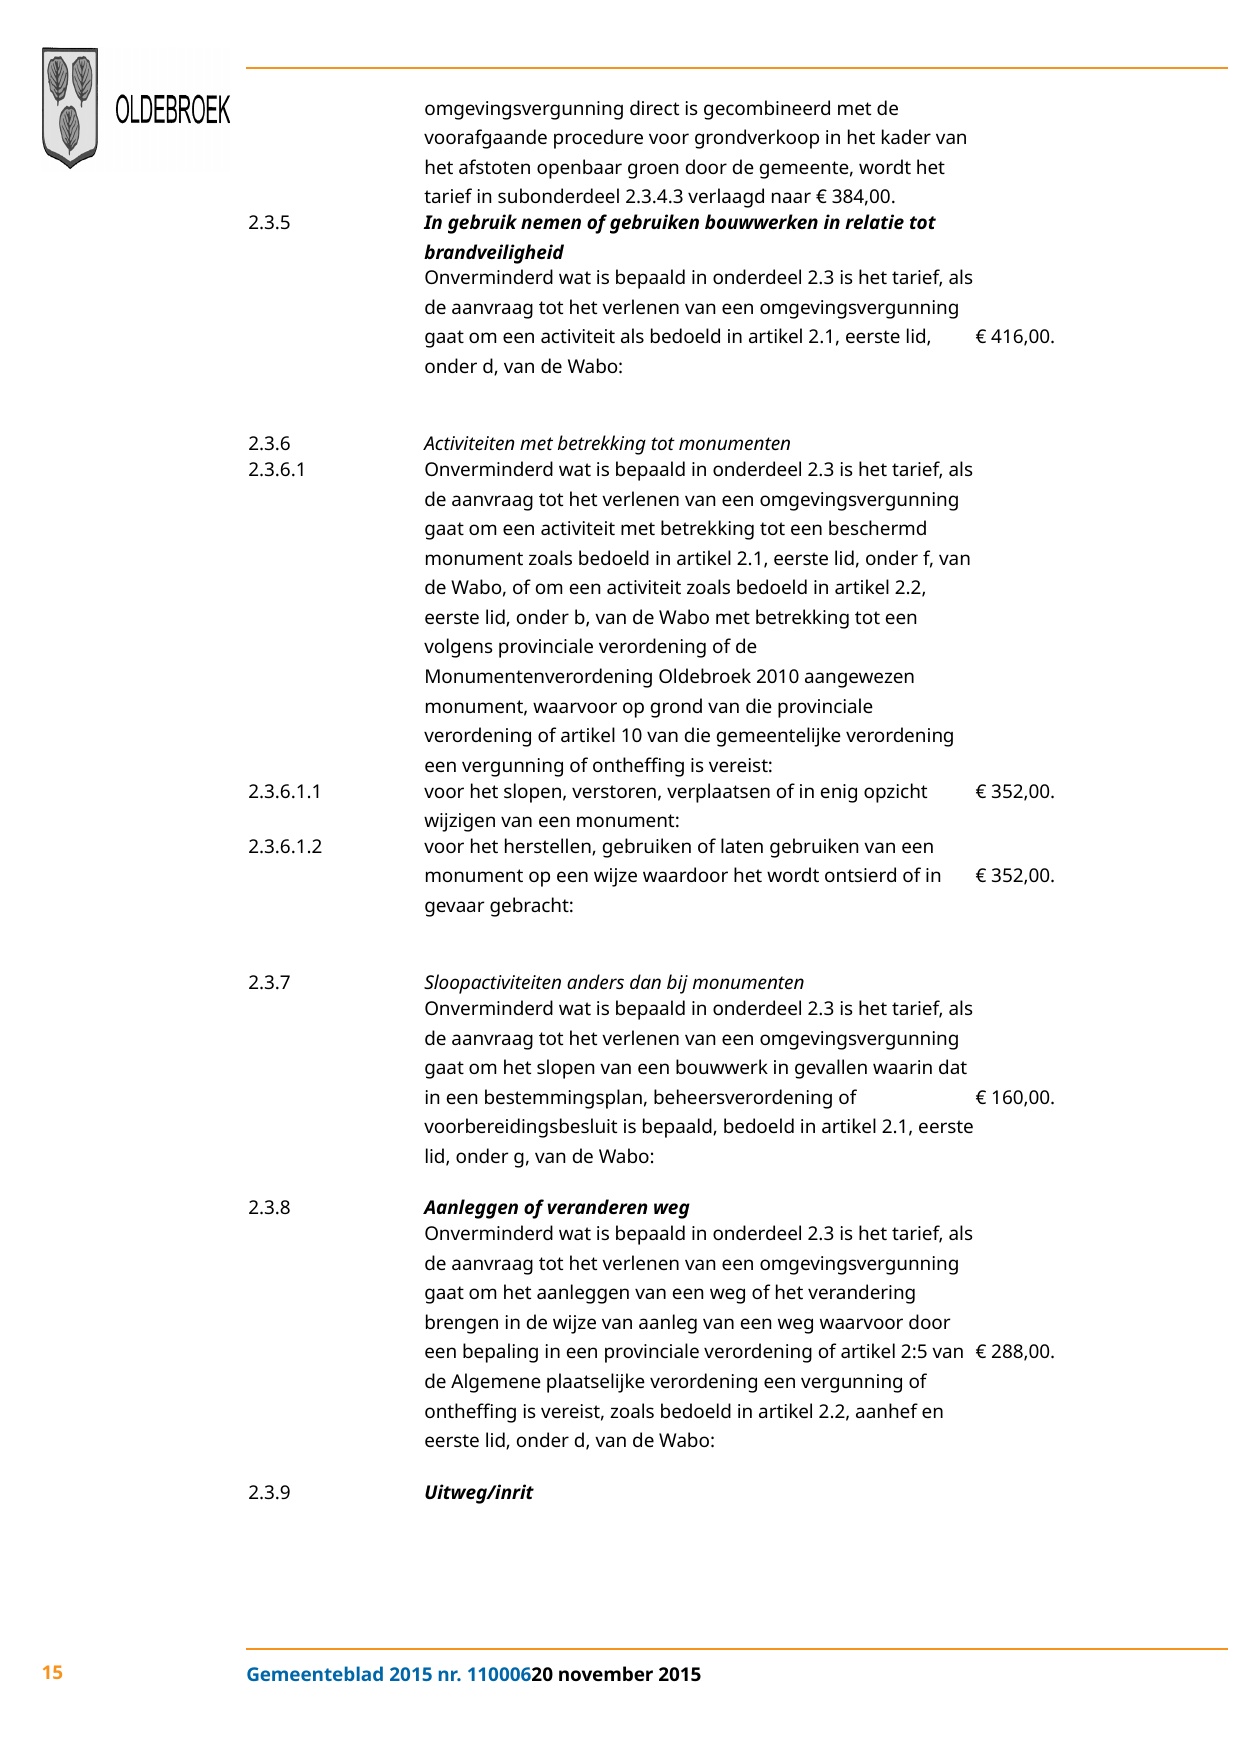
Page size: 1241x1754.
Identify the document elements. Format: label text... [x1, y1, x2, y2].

table_cell € 416,00. [975, 265, 1152, 379]
table_cell voor het herstellen, gebruiken of laten gebruiken van een monument op een wijze waardoor het wordt ontsierd of in gevaar gebracht: [424, 833, 975, 918]
table_cell € 352,00. [975, 778, 1152, 833]
table_cell omgevingsvergunning direct is gecombineerd met de voorafgaande procedure voor grondverkoop in het kader van het afstoten openbaar groen door de gemeente, wordt het tarief in subonderdeel 2.3.4.3 verlaagd naar € 384,00. [424, 95, 975, 209]
table_cell 2.3.6.1.1 [248, 778, 424, 833]
picture [41, 47, 231, 172]
table_header Sloopactiviteiten anders dan bij monumenten [424, 970, 975, 995]
table_cell [975, 456, 1152, 778]
table_cell [975, 95, 1152, 209]
table_cell Aanleggen of veranderen weg [424, 1195, 975, 1220]
table_cell [975, 209, 1152, 264]
table_cell In gebruik nemen of gebruiken bouwwerken in relatie tot brandveiligheid [424, 209, 975, 264]
table_cell [424, 1453, 975, 1479]
table_cell Onverminderd wat is bepaald in onderdeel 2.3 is het tarief, als de aanvraag tot het verlenen van een omgevingsvergunning gaat om een activiteit met betrekking tot een beschermd monument zoals bedoeld in artikel 2.1, eerste lid, onder f, van de Wabo, of om een activiteit zoals bedoeld in artikel 2.2, eerste lid, onder b, van de Wabo met betrekking tot een volgens provinciale verordening of de Monumentenverordening Oldebroek 2010 aangewezen monument, waarvoor op grond van die provinciale verordening of artikel 10 van die gemeentelijke verordening een vergunning of ontheffing is vereist: [424, 456, 975, 778]
table_header Activiteiten met betrekking tot monumenten [424, 431, 975, 456]
table_header [975, 431, 1152, 456]
table_cell Onverminderd wat is bepaald in onderdeel 2.3 is het tarief, als de aanvraag tot het verlenen van een omgevingsvergunning gaat om het slopen van een bouwwerk in gevallen waarin dat in een bestemmingsplan, beheersverordening of voorbereidingsbesluit is bepaald, bedoeld in artikel 2.1, eerste lid, onder g, van de Wabo: [424, 995, 975, 1169]
table_cell 2.3.5 [248, 209, 424, 264]
table_header 2.3.7 [248, 970, 424, 995]
table_cell Uitweg/inrit [424, 1479, 975, 1504]
table_cell [248, 995, 424, 1169]
table_cell [248, 1220, 424, 1453]
table_cell voor het slopen, verstoren, verplaatsen of in enig opzicht wijzigen van een monument: [424, 778, 975, 833]
table_cell Onverminderd wat is bepaald in onderdeel 2.3 is het tarief, als de aanvraag tot het verlenen van een omgevingsvergunning gaat om het aanleggen van een weg of het verandering brengen in de wijze van aanleg van een weg waarvoor door een bepaling in een provinciale verordening of artikel 2:5 van de Algemene plaatselijke verordening een vergunning of ontheffing is vereist, zoals bedoeld in artikel 2.2, aanhef en eerste lid, onder d, van de Wabo: [424, 1220, 975, 1453]
table_cell 2.3.6.1.2 [248, 833, 424, 918]
table_cell [975, 1479, 1152, 1504]
table_cell [975, 1169, 1152, 1194]
table_cell [248, 1169, 424, 1194]
table_cell 2.3.8 [248, 1195, 424, 1220]
table_cell [248, 95, 424, 209]
table_cell € 352,00. [975, 833, 1152, 918]
table_cell [975, 1453, 1152, 1479]
table_cell 2.3.9 [248, 1479, 424, 1504]
table_cell € 288,00. [975, 1220, 1152, 1453]
table_header 2.3.6 [248, 431, 424, 456]
table_cell 2.3.6.1 [248, 456, 424, 778]
table_cell [975, 1195, 1152, 1220]
table_cell [424, 1169, 975, 1194]
table_cell Onverminderd wat is bepaald in onderdeel 2.3 is het tarief, als de aanvraag tot het verlenen van een omgevingsvergunning gaat om een activiteit als bedoeld in artikel 2.1, eerste lid, onder d, van de Wabo: [424, 265, 975, 379]
table_cell € 160,00. [975, 995, 1152, 1169]
table_cell [248, 1453, 424, 1479]
table_header [975, 970, 1152, 995]
table_cell [248, 265, 424, 379]
